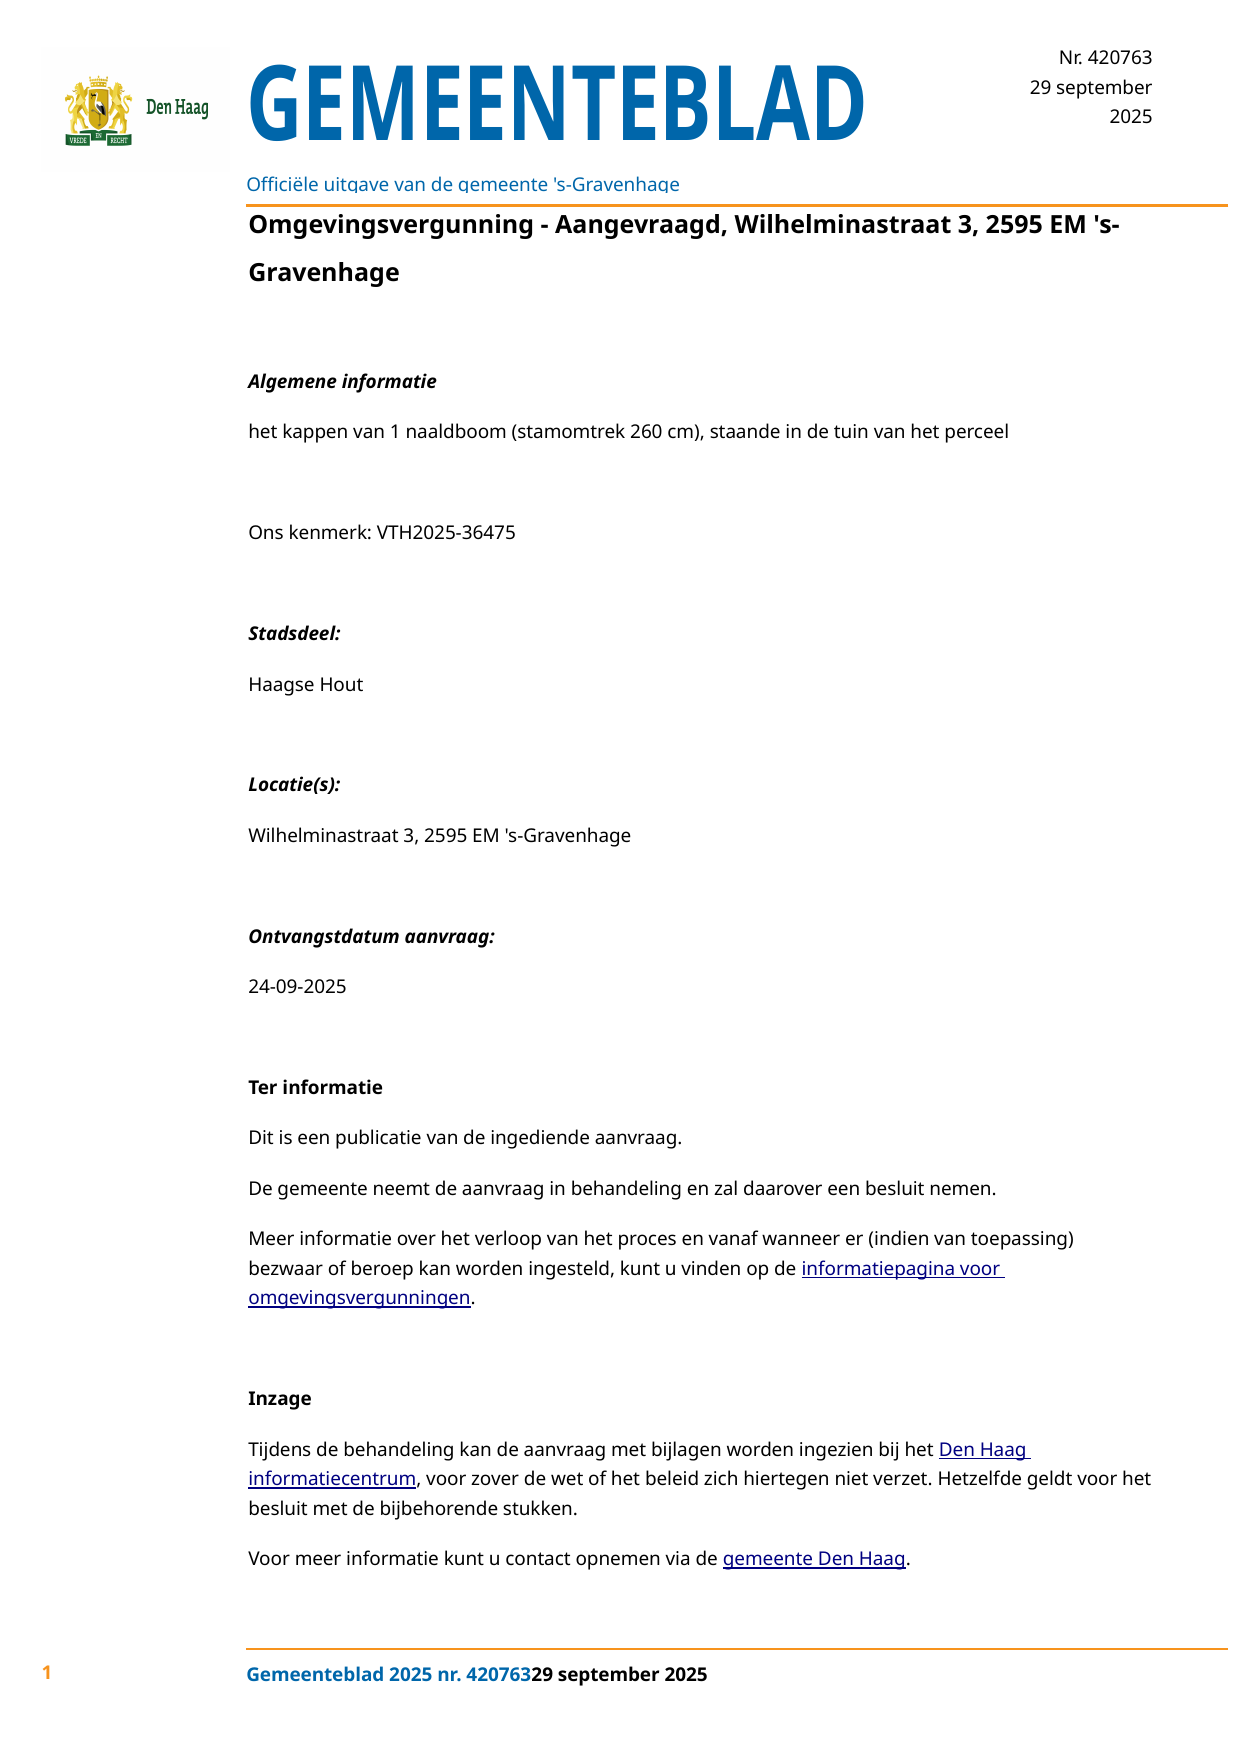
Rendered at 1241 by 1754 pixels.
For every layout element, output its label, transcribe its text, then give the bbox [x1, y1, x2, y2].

text Dit is een publicatie van de ingediende aanvraag. [248, 1124, 1152, 1150]
text 24-09-2025 [248, 973, 1152, 999]
text Ons kenmerk: VTH2025-36475 [248, 519, 1152, 545]
text Wilhelminastraat 3, 2595 EM 's-Gravenhage [248, 822, 1152, 848]
text Ontvangstdatum aanvraag: [248, 923, 1152, 949]
text Meer informatie over het verloop van het proces en vanaf wanneer er (indien van toepassing) bezwaar of beroep kan worden ingesteld, kunt u vinden op de informatiepagina voor omgevingsvergunningen. [248, 1225, 1152, 1310]
text Haagse Hout [248, 671, 1152, 697]
text Ter informatie [248, 1074, 1152, 1100]
text Algemene informatie [248, 368, 1152, 394]
text Tijdens de behandeling kan de aanvraag met bijlagen worden ingezien bij het Den Haag informatiecentrum, voor zover de wet of het beleid zich hiertegen niet verzet. Hetzelfde geldt voor het besluit met de bijbehorende stukken. [248, 1436, 1152, 1521]
text De gemeente neemt de aanvraag in behandeling en zal daarover een besluit nemen. [248, 1175, 1152, 1201]
text het kappen van 1 naaldboom (stamomtrek 260 cm), staande in de tuin van het perceel [248, 419, 1152, 444]
text Inzage [248, 1385, 1152, 1411]
picture [41, 47, 231, 172]
text Locatie(s): [248, 772, 1152, 797]
text Stadsdeel: [248, 620, 1152, 646]
text Omgevingsvergunning - Aangevraagd, Wilhelminastraat 3, 2595 EM 's-Gravenhage [248, 207, 1152, 288]
text Voor meer informatie kunt u contact opnemen via de gemeente Den Haag. [248, 1545, 1152, 1571]
